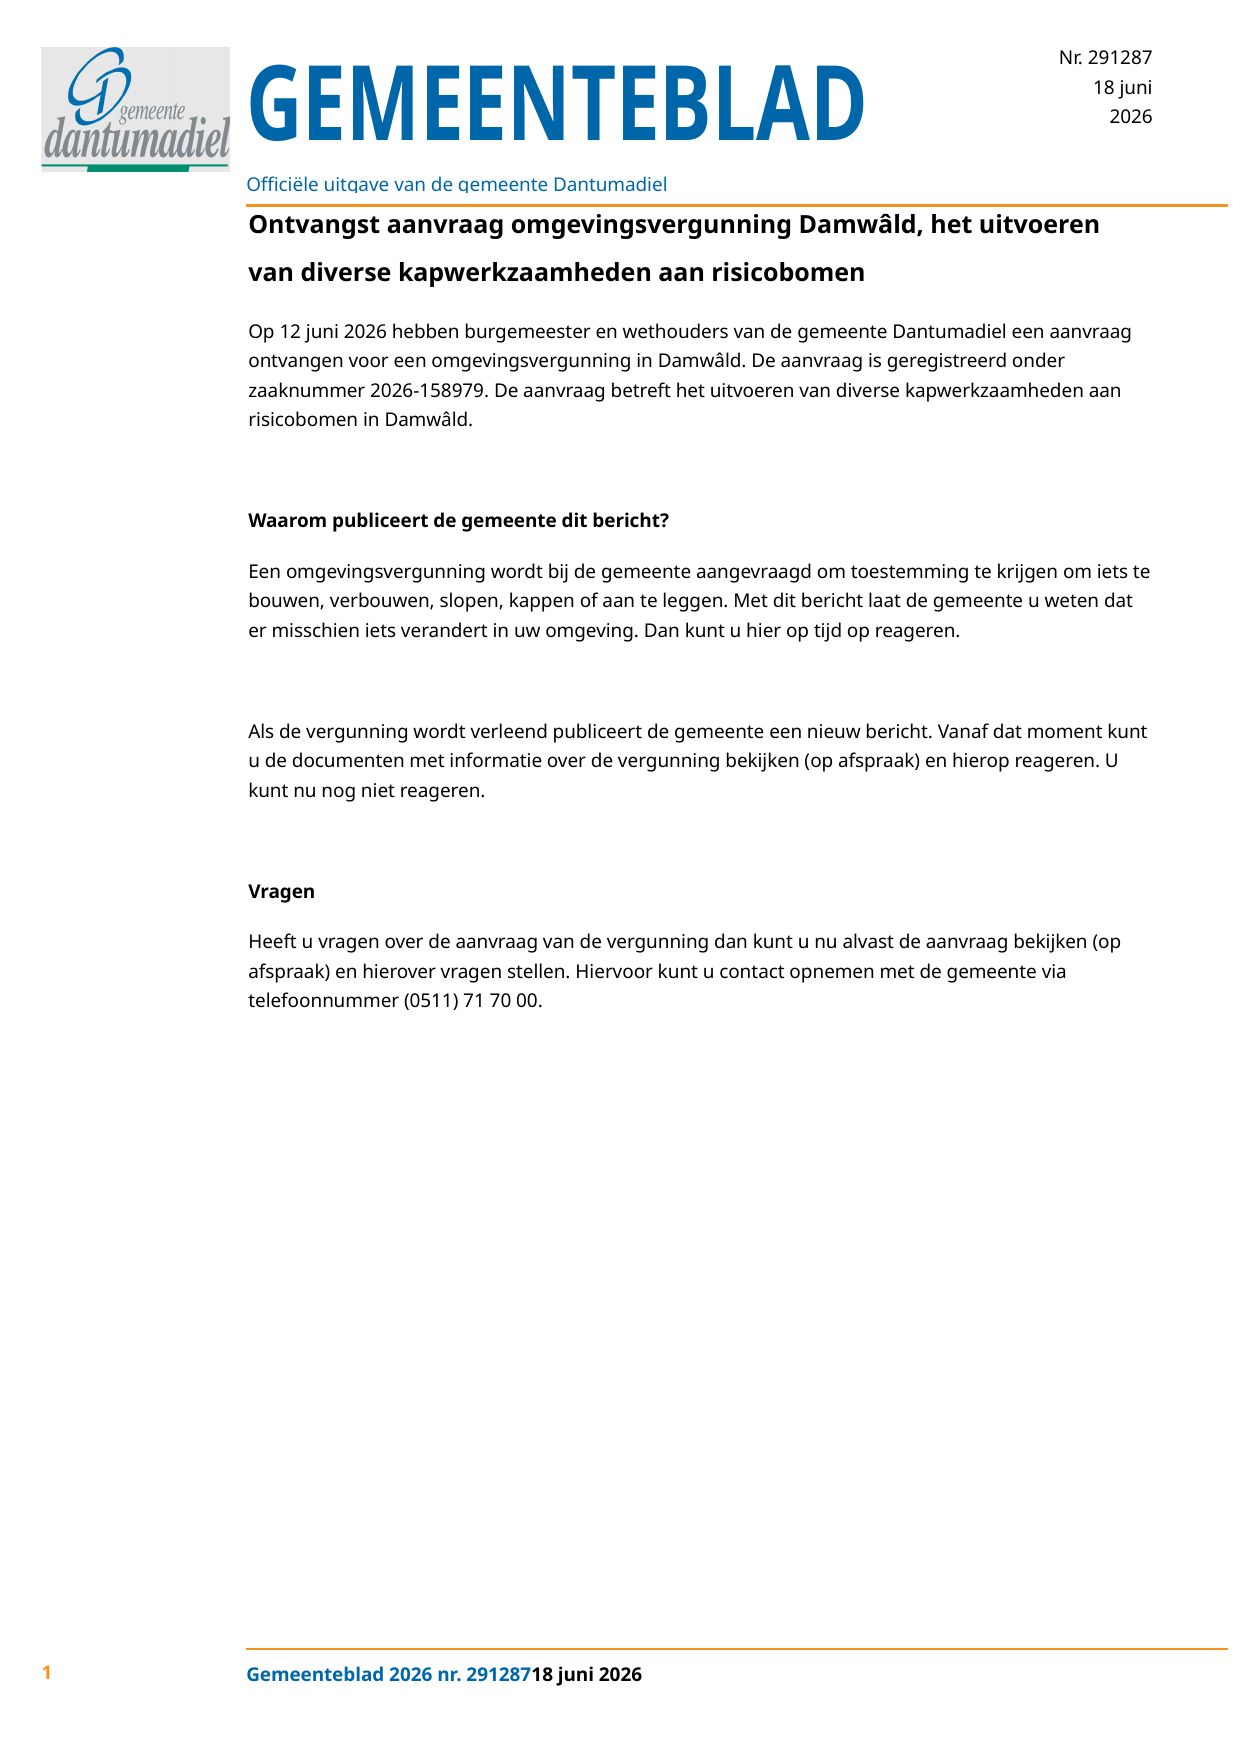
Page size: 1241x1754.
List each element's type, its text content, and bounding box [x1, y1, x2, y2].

text Op 12 juni 2026 hebben burgemeester en wethouders van de gemeente Dantumadiel een aanvraag ontvangen voor een omgevingsvergunning in Damwâld. De aanvraag is geregistreerd onder zaaknummer 2026-158979. De aanvraag betreft het uitvoeren van diverse kapwerkzaamheden aan risicobomen in Damwâld. [248, 318, 1152, 432]
text Ontvangst aanvraag omgevingsvergunning Damwâld, het uitvoeren van diverse kapwerkzaamheden aan risicobomen [248, 207, 1152, 288]
text Heeft u vragen over de aanvraag van de vergunning dan kunt u nu alvast de aanvraag bekijken (op afspraak) en hierover vragen stellen. Hiervoor kunt u contact opnemen met de gemeente via telefoonnummer (0511) 71 70 00. [248, 928, 1152, 1013]
text Vragen [248, 878, 1152, 904]
text Waarom publiceert de gemeente dit bericht? [248, 507, 1152, 533]
text Als de vergunning wordt verleend publiceert de gemeente een nieuw bericht. Vanaf dat moment kunt u de documenten met informatie over de vergunning bekijken (op afspraak) en hierop reageren. U kunt nu nog niet reageren. [248, 718, 1152, 803]
picture [41, 47, 231, 172]
text Een omgevingsvergunning wordt bij de gemeente aangevraagd om toestemming te krijgen om iets te bouwen, verbouwen, slopen, kappen of aan te leggen. Met dit bericht laat de gemeente u weten dat er misschien iets verandert in uw omgeving. Dan kunt u hier op tijd op reageren. [248, 558, 1152, 643]
